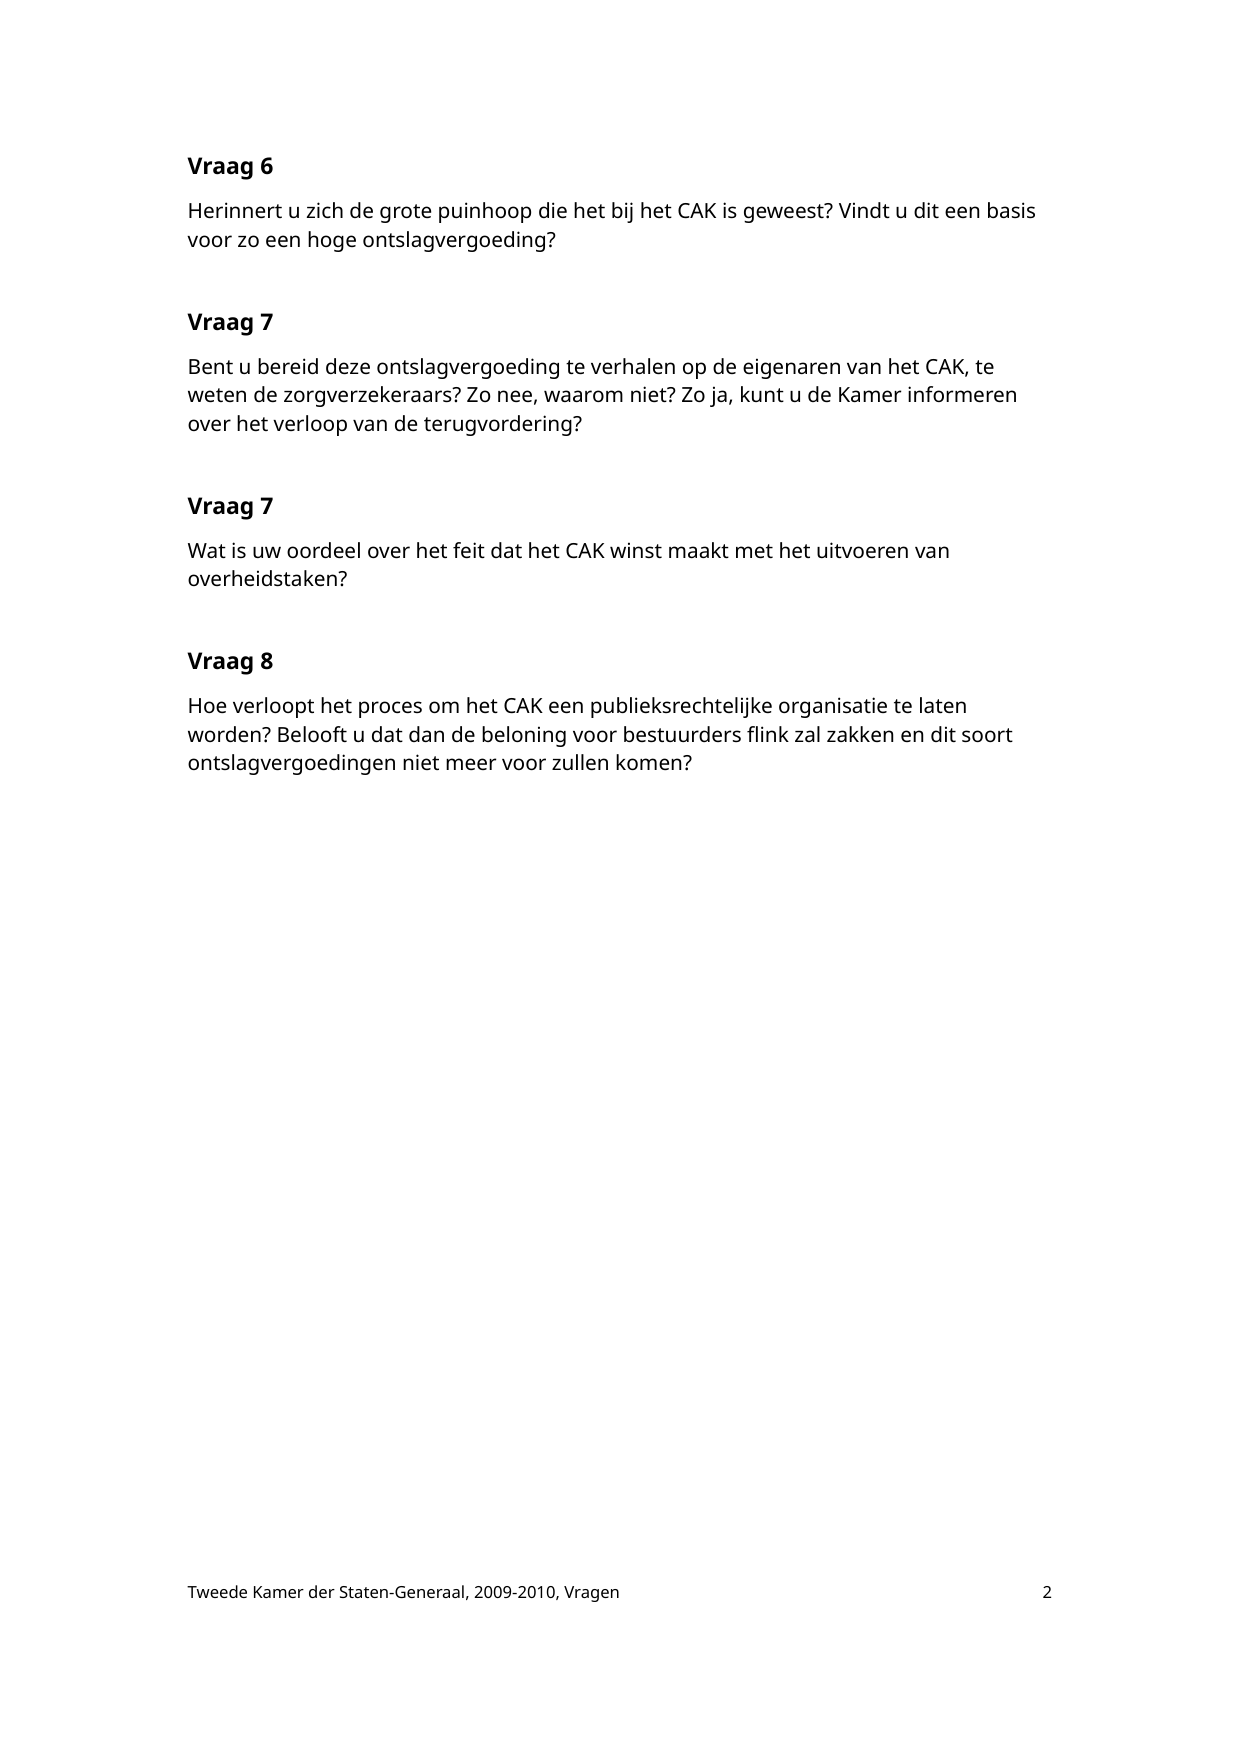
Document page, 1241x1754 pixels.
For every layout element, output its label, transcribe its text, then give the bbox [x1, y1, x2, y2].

text Hoe verloopt het proces om het CAK een publieksrechtelijke organisatie te laten worden? Belooft u dat dan de beloning voor bestuurders flink zal zakken en dit soort ontslagvergoedingen niet meer voor zullen komen? [187, 692, 1053, 777]
subtitle Vraag 7 [187, 490, 1053, 521]
subtitle Vraag 7 [187, 306, 1053, 337]
subtitle Vraag 8 [187, 645, 1053, 677]
text Bent u bereid deze ontslagvergoeding te verhalen op de eigenaren van het CAK, te weten de zorgverzekeraars? Zo nee, waarom niet? Zo ja, kunt u de Kamer informeren over het verloop van de terugvordering? [187, 352, 1053, 437]
text Wat is uw oordeel over het feit dat het CAK winst maakt met het uitvoeren van overheidstaken? [187, 536, 1053, 593]
text Herinnert u zich de grote puinhoop die het bij het CAK is geweest? Vindt u dit een basis voor zo een hoge ontslagvergoeding? [187, 196, 1053, 253]
subtitle Vraag 6 [187, 150, 1053, 181]
